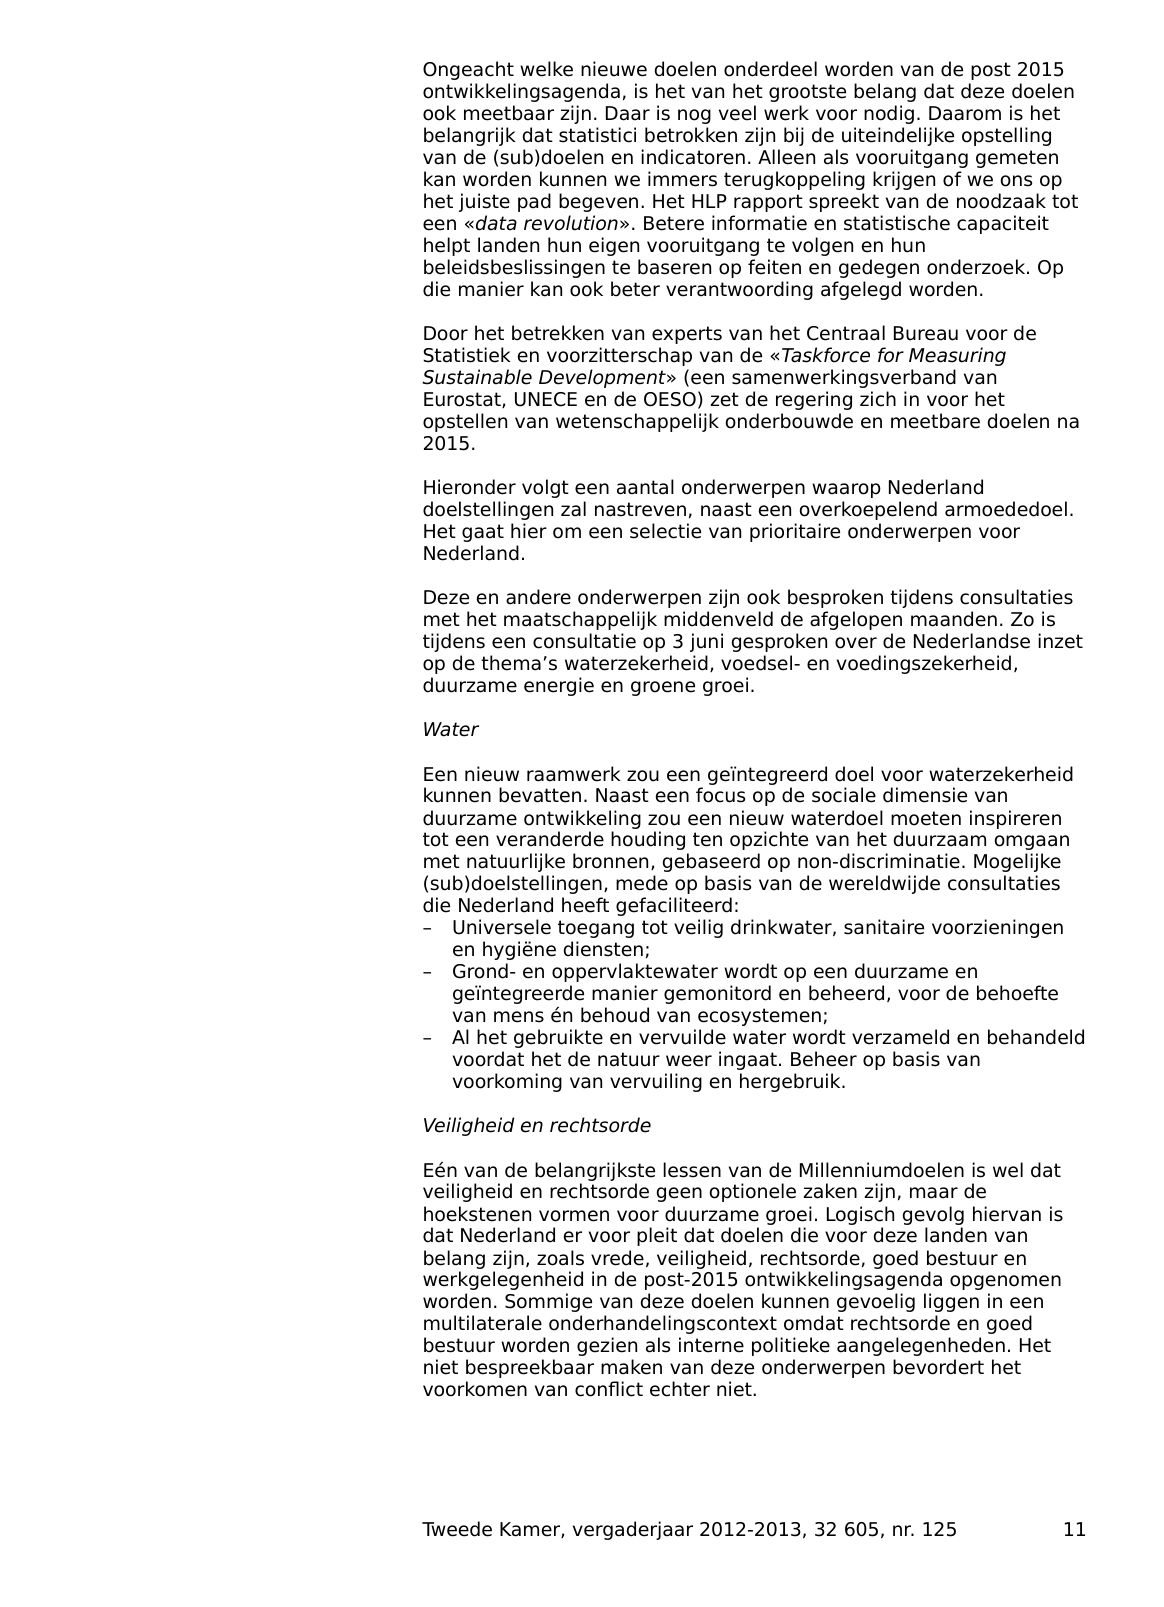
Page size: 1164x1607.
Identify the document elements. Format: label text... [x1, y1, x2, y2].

text Hieronder volgt een aantal onderwerpen waarop Nederland doelstellingen zal nastreven, naast een overkoepelend armoededoel. Het gaat hier om een selectie van prioritaire onderwerpen voor Nederland. [422, 477, 1087, 565]
text Deze en andere onderwerpen zijn ook besproken tijdens consultaties met het maatschappelijk middenveld de afgelopen maanden. Zo is tijdens een consultatie op 3 juni gesproken over de Nederlandse inzet op de thema’s waterzekerheid, voedsel- en voedingszekerheid, duurzame energie en groene groei. [422, 587, 1087, 697]
text – Universele toegang tot veilig drinkwater, sanitaire voorzieningen en hygiëne diensten; [422, 917, 1087, 961]
text Eén van de belangrijkste lessen van de Millenniumdoelen is wel dat veiligheid en rechtsorde geen optionele zaken zijn, maar de hoekstenen vormen voor duurzame groei. Logisch gevolg hiervan is dat Nederland er voor pleit dat doelen die voor deze landen van belang zijn, zoals vrede, veiligheid, rechtsorde, goed bestuur en werkgelegenheid in de post-2015 ontwikkelingsagenda opgenomen worden. Sommige van deze doelen kunnen gevoelig liggen in een multilaterale onderhandelingscontext omdat rechtsorde en goed bestuur worden gezien als interne politieke aangelegenheden. Het niet bespreekbaar maken van deze onderwerpen bevordert het voorkomen van conflict echter niet. [422, 1159, 1087, 1401]
text – Al het gebruikte en vervuilde water wordt verzameld en behandeld voordat het de natuur weer ingaat. Beheer op basis van voorkoming van vervuiling en hergebruik. [422, 1027, 1087, 1093]
subtitle Veiligheid en rechtsorde [422, 1115, 1087, 1137]
text – Grond- en oppervlaktewater wordt op een duurzame en geïntegreerde manier gemonitord en beheerd, voor de behoefte van mens én behoud van ecosystemen; [422, 961, 1087, 1027]
text Ongeacht welke nieuwe doelen onderdeel worden van de post 2015 ontwikkelingsagenda, is het van het grootste belang dat deze doelen ook meetbaar zijn. Daar is nog veel werk voor nodig. Daarom is het belangrijk dat statistici betrokken zijn bij de uiteindelijke opstelling van de (sub)doelen en indicatoren. Alleen als vooruitgang gemeten kan worden kunnen we immers terugkoppeling krijgen of we ons op het juiste pad begeven. Het HLP rapport spreekt van de noodzaak tot een «data revolution». Betere informatie en statistische capaciteit helpt landen hun eigen vooruitgang te volgen en hun beleidsbeslissingen te baseren op feiten en gedegen onderzoek. Op die manier kan ook beter verantwoording afgelegd worden. [422, 59, 1087, 301]
subtitle Water [422, 719, 1087, 741]
text Door het betrekken van experts van het Centraal Bureau voor de Statistiek en voorzitterschap van de «Taskforce for Measuring Sustainable Development» (een samenwerkingsverband van Eurostat, UNECE en de OESO) zet de regering zich in voor het opstellen van wetenschappelijk onderbouwde en meetbare doelen na 2015. [422, 323, 1087, 455]
text Een nieuw raamwerk zou een geïntegreerd doel voor waterzekerheid kunnen bevatten. Naast een focus op de sociale dimensie van duurzame ontwikkeling zou een nieuw waterdoel moeten inspireren tot een veranderde houding ten opzichte van het duurzaam omgaan met natuurlijke bronnen, gebaseerd op non-discriminatie. Mogelijke (sub)doelstellingen, mede op basis van de wereldwijde consultaties die Nederland heeft gefaciliteerd: [422, 763, 1087, 917]
